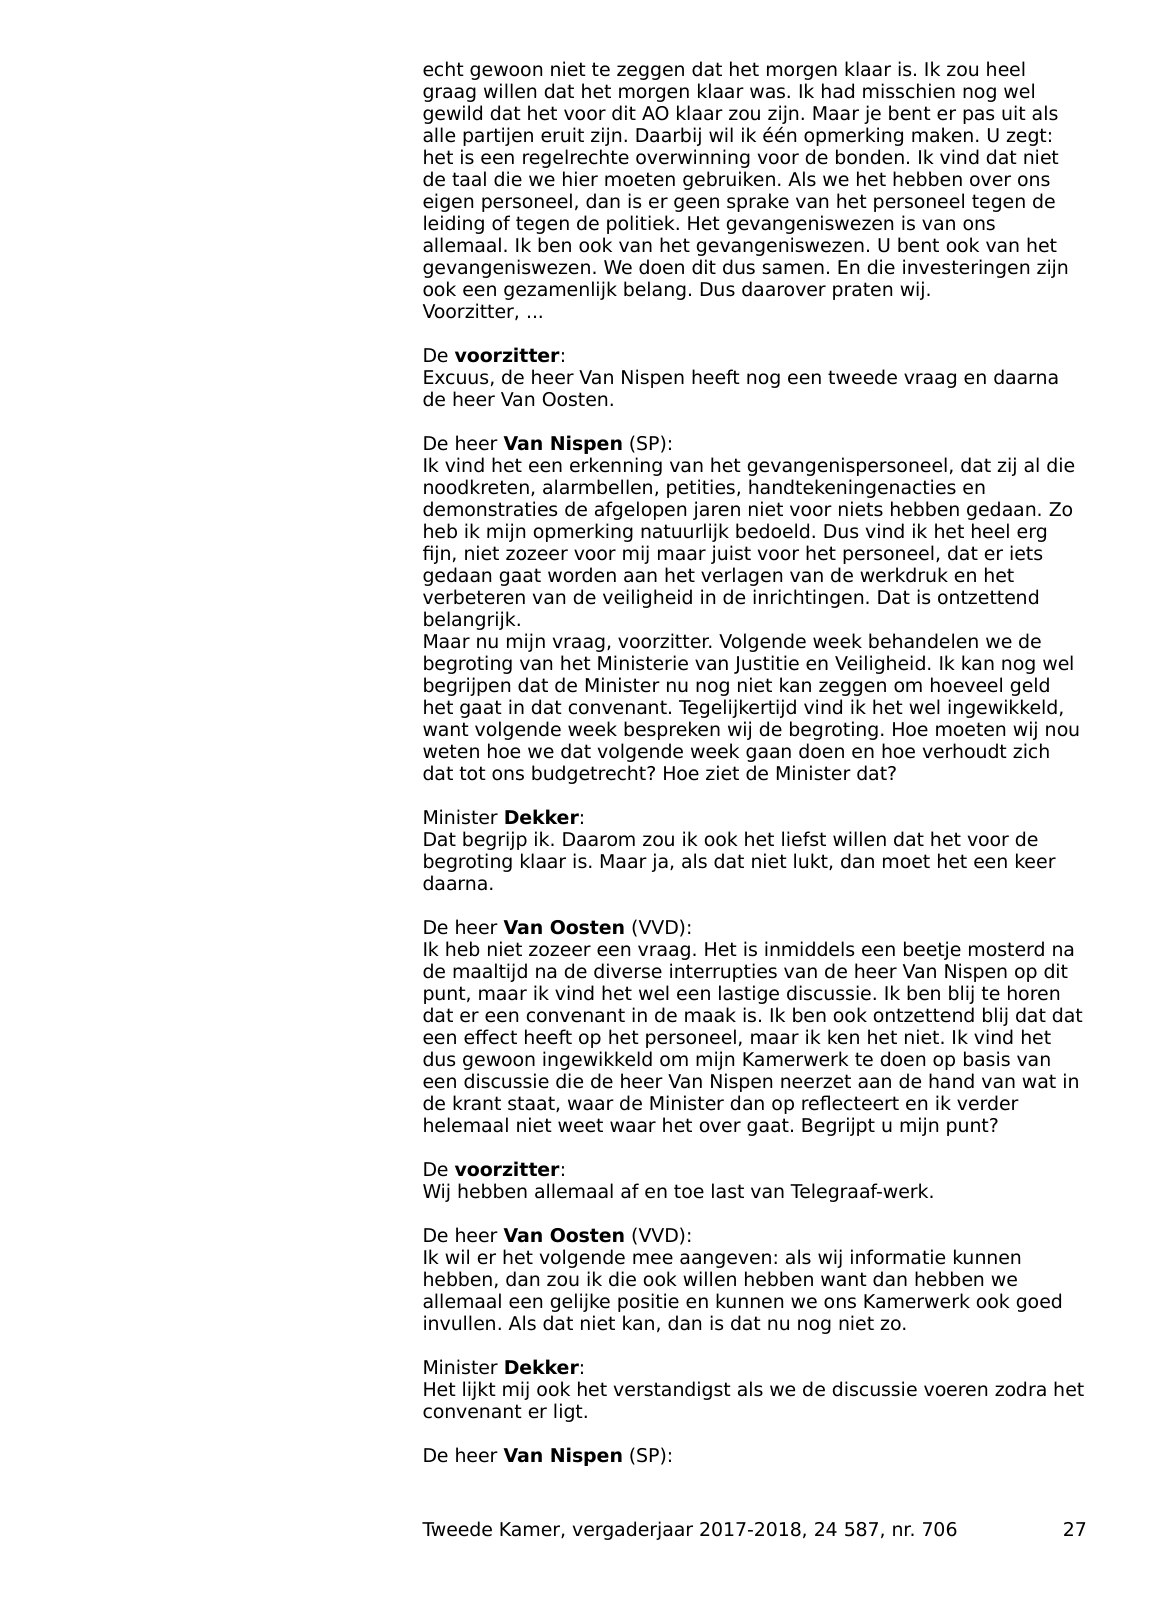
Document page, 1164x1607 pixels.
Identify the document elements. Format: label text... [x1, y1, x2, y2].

text Ik wil er het volgende mee aangeven: als wij informatie kunnen hebben, dan zou ik die ook willen hebben want dan hebben we allemaal een gelijke positie en kunnen we ons Kamerwerk ook goed invullen. Als dat niet kan, dan is dat nu nog niet zo. [422, 1247, 1087, 1335]
text Voorzitter, ... [422, 301, 1087, 323]
text echt gewoon niet te zeggen dat het morgen klaar is. Ik zou heel graag willen dat het morgen klaar was. Ik had misschien nog wel gewild dat het voor dit AO klaar zou zijn. Maar je bent er pas uit als alle partijen eruit zijn. Daarbij wil ik één opmerking maken. U zegt: het is een regelrechte overwinning voor de bonden. Ik vind dat niet de taal die we hier moeten gebruiken. Als we het hebben over ons eigen personeel, dan is er geen sprake van het personeel tegen de leiding of tegen de politiek. Het gevangeniswezen is van ons allemaal. Ik ben ook van het gevangeniswezen. U bent ook van het gevangeniswezen. We doen dit dus samen. En die investeringen zijn ook een gezamenlijk belang. Dus daarover praten wij. [422, 59, 1087, 301]
text De voorzitter: [422, 345, 1087, 367]
text Ik heb niet zozeer een vraag. Het is inmiddels een beetje mosterd na de maaltijd na de diverse interrupties van de heer Van Nispen op dit punt, maar ik vind het wel een lastige discussie. Ik ben blij te horen dat er een convenant in de maak is. Ik ben ook ontzettend blij dat dat een effect heeft op het personeel, maar ik ken het niet. Ik vind het dus gewoon ingewikkeld om mijn Kamerwerk te doen op basis van een discussie die de heer Van Nispen neerzet aan de hand van wat in de krant staat, waar de Minister dan op reflecteert en ik verder helemaal niet weet waar het over gaat. Begrijpt u mijn punt? [422, 939, 1087, 1137]
text De heer Van Nispen (SP): [422, 1445, 1087, 1467]
text Minister Dekker: [422, 1357, 1087, 1379]
text De heer Van Nispen (SP): [422, 433, 1087, 455]
text Maar nu mijn vraag, voorzitter. Volgende week behandelen we de begroting van het Ministerie van Justitie en Veiligheid. Ik kan nog wel begrijpen dat de Minister nu nog niet kan zeggen om hoeveel geld het gaat in dat convenant. Tegelijkertijd vind ik het wel ingewikkeld, want volgende week bespreken wij de begroting. Hoe moeten wij nou weten hoe we dat volgende week gaan doen en hoe verhoudt zich dat tot ons budgetrecht? Hoe ziet de Minister dat? [422, 631, 1087, 785]
text De heer Van Oosten (VVD): [422, 917, 1087, 939]
text De voorzitter: [422, 1159, 1087, 1181]
text De heer Van Oosten (VVD): [422, 1225, 1087, 1247]
text Wij hebben allemaal af en toe last van Telegraaf-werk. [422, 1181, 1087, 1203]
text Excuus, de heer Van Nispen heeft nog een tweede vraag en daarna de heer Van Oosten. [422, 367, 1087, 411]
text Ik vind het een erkenning van het gevangenispersoneel, dat zij al die noodkreten, alarmbellen, petities, handtekeningenacties en demonstraties de afgelopen jaren niet voor niets hebben gedaan. Zo heb ik mijn opmerking natuurlijk bedoeld. Dus vind ik het heel erg fijn, niet zozeer voor mij maar juist voor het personeel, dat er iets gedaan gaat worden aan het verlagen van de werkdruk en het verbeteren van de veiligheid in de inrichtingen. Dat is ontzettend belangrijk. [422, 455, 1087, 631]
text Het lijkt mij ook het verstandigst als we de discussie voeren zodra het convenant er ligt. [422, 1379, 1087, 1423]
text Minister Dekker: [422, 807, 1087, 829]
text Dat begrijp ik. Daarom zou ik ook het liefst willen dat het voor de begroting klaar is. Maar ja, als dat niet lukt, dan moet het een keer daarna. [422, 829, 1087, 895]
